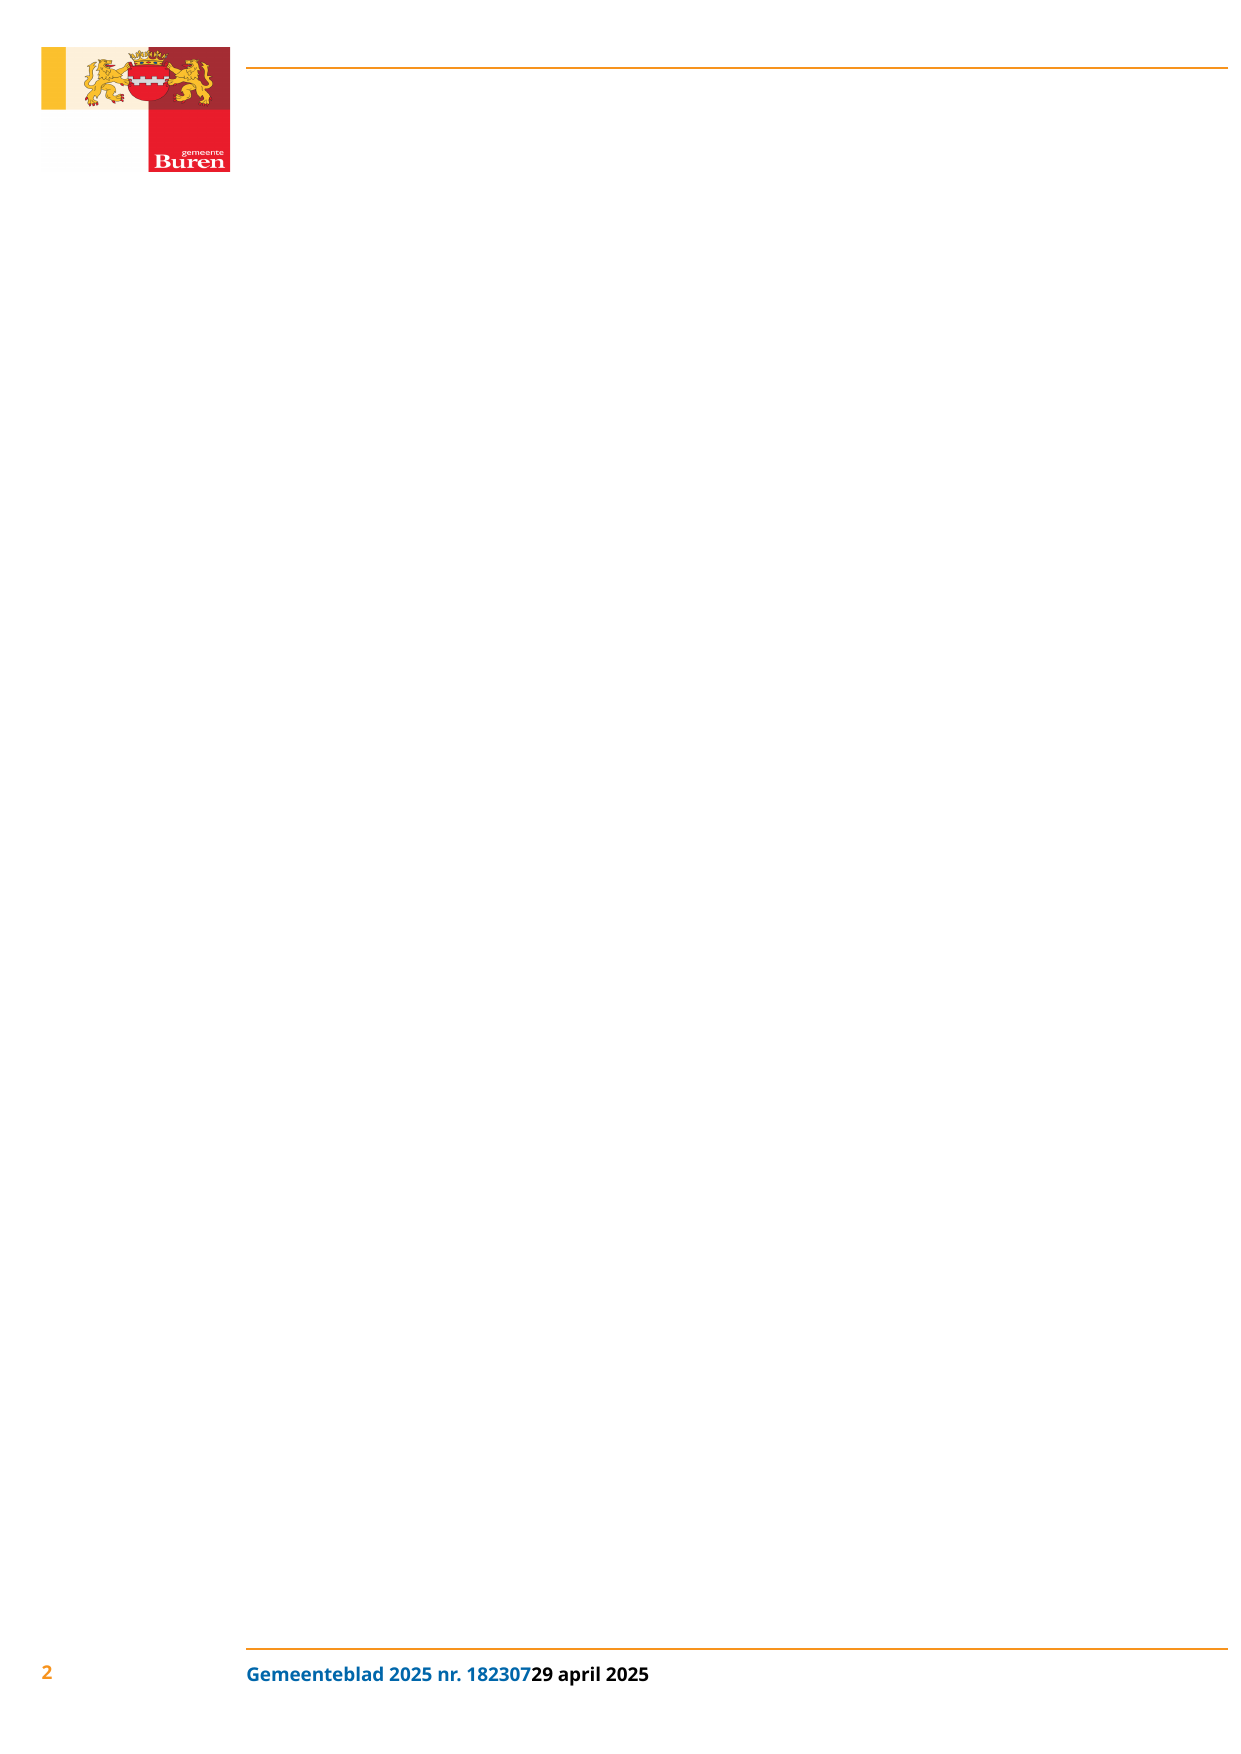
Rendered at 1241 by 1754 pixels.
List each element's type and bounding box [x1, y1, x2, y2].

picture [41, 47, 231, 172]
